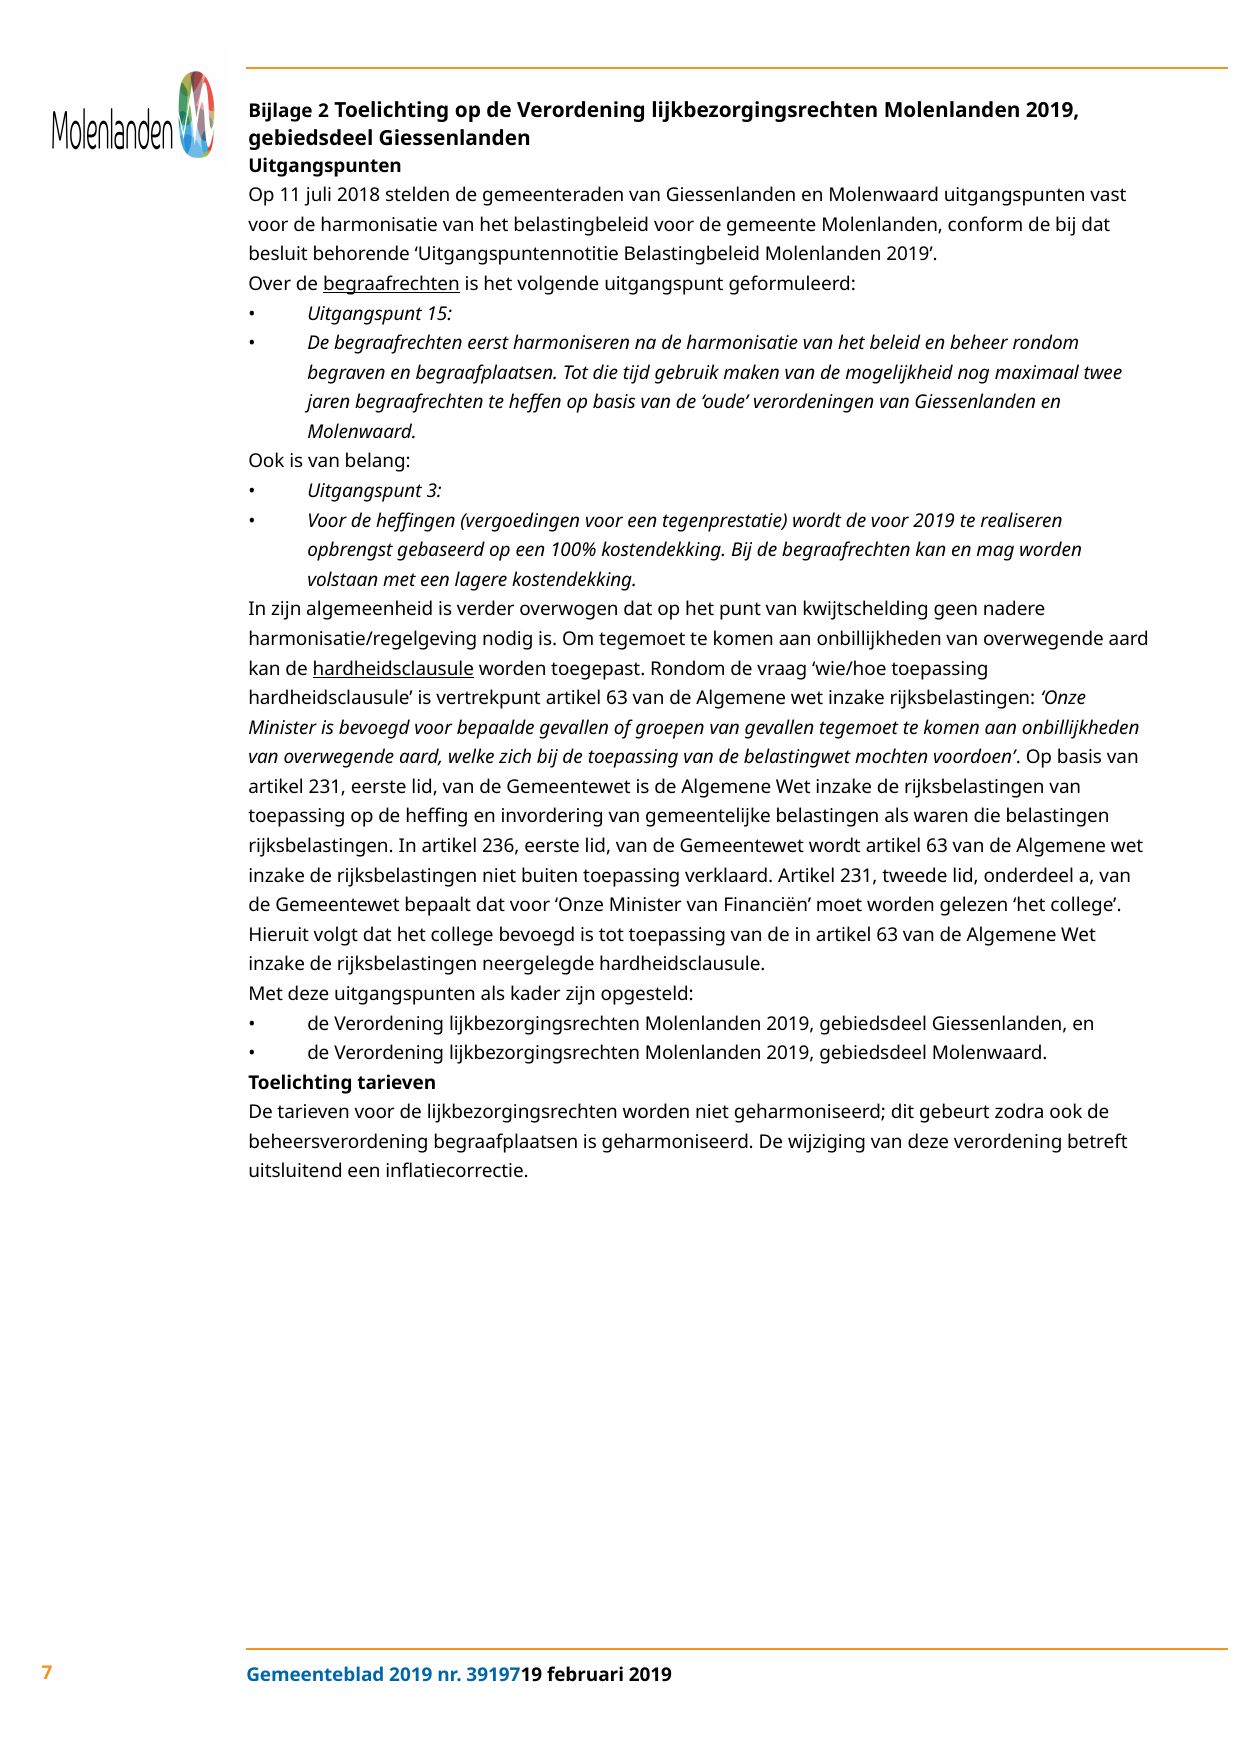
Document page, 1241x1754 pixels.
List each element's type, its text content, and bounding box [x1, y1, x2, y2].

text De tarieven voor de lijkbezorgingsrechten worden niet geharmoniseerd; dit gebeurt zodra ook de beheersverordening begraafplaatsen is geharmoniseerd. De wijziging van deze verordening betreft uitsluitend een inflatiecorrectie. [248, 1098, 1152, 1183]
list de Verordening lijkbezorgingsrechten Molenlanden 2019, gebiedsdeel Giessenlanden, en [248, 1010, 1152, 1035]
text Ook is van belang: [248, 448, 1152, 473]
list De begraafrechten eerst harmoniseren na de harmonisatie van het beleid en beheer rondom begraven en begraafplaatsen. Tot die tijd gebruik maken van de mogelijkheid nog maximaal twee jaren begraafrechten te heffen op basis van de ‘oude’ verordeningen van Giessenlanden en Molenwaard. [248, 329, 1152, 444]
text Over de begraafrechten is het volgende uitgangspunt geformuleerd: [248, 270, 1152, 296]
text Met deze uitgangspunten als kader zijn opgesteld: [248, 980, 1152, 1006]
picture [41, 47, 231, 172]
list Uitgangspunt 15: [248, 300, 1152, 325]
list de Verordening lijkbezorgingsrechten Molenlanden 2019, gebiedsdeel Molenwaard. [248, 1039, 1152, 1065]
text Bijlage 2 Toelichting op de Verordening lijkbezorgingsrechten Molenlanden 2019, gebiedsdeel Giessenlanden [248, 95, 1152, 152]
text Uitgangspunten [248, 152, 1152, 177]
text In zijn algemeenheid is verder overwogen dat op het punt van kwijtschelding geen nadere harmonisatie/regelgeving nodig is. Om tegemoet te komen aan onbillijkheden van overwegende aard kan de hardheidsclausule worden toegepast. Rondom de vraag ‘wie/hoe toepassing hardheidsclausule’ is vertrekpunt artikel 63 van de Algemene wet inzake rijksbelastingen: ‘Onze Minister is bevoegd voor bepaalde gevallen of groepen van gevallen tegemoet te komen aan onbillijkheden van overwegende aard, welke zich bij de toepassing van de belastingwet mochten voordoen’. Op basis van artikel 231, eerste lid, van de Gemeentewet is de Algemene Wet inzake de rijksbelastingen van toepassing op de heffing en invordering van gemeentelijke belastingen als waren die belastingen rijksbelastingen. In artikel 236, eerste lid, van de Gemeentewet wordt artikel 63 van de Algemene wet inzake de rijksbelastingen niet buiten toepassing verklaard. Artikel 231, tweede lid, onderdeel a, van de Gemeentewet bepaalt dat voor ‘Onze Minister van Financiën’ moet worden gelezen ‘het college’. Hieruit volgt dat het college bevoegd is tot toepassing van de in artikel 63 van de Algemene Wet inzake de rijksbelastingen neergelegde hardheidsclausule. [248, 596, 1152, 976]
list Voor de heffingen (vergoedingen voor een tegenprestatie) wordt de voor 2019 te realiseren opbrengst gebaseerd op een 100% kostendekking. Bij de begraafrechten kan en mag worden volstaan met een lagere kostendekking. [248, 507, 1152, 592]
list Uitgangspunt 3: [248, 477, 1152, 503]
text Op 11 juli 2018 stelden de gemeenteraden van Giessenlanden en Molenwaard uitgangspunten vast voor de harmonisatie van het belastingbeleid voor de gemeente Molenlanden, conform de bij dat besluit behorende ‘Uitgangspuntennotitie Belastingbeleid Molenlanden 2019’. [248, 181, 1152, 266]
text Toelichting tarieven [248, 1069, 1152, 1094]
